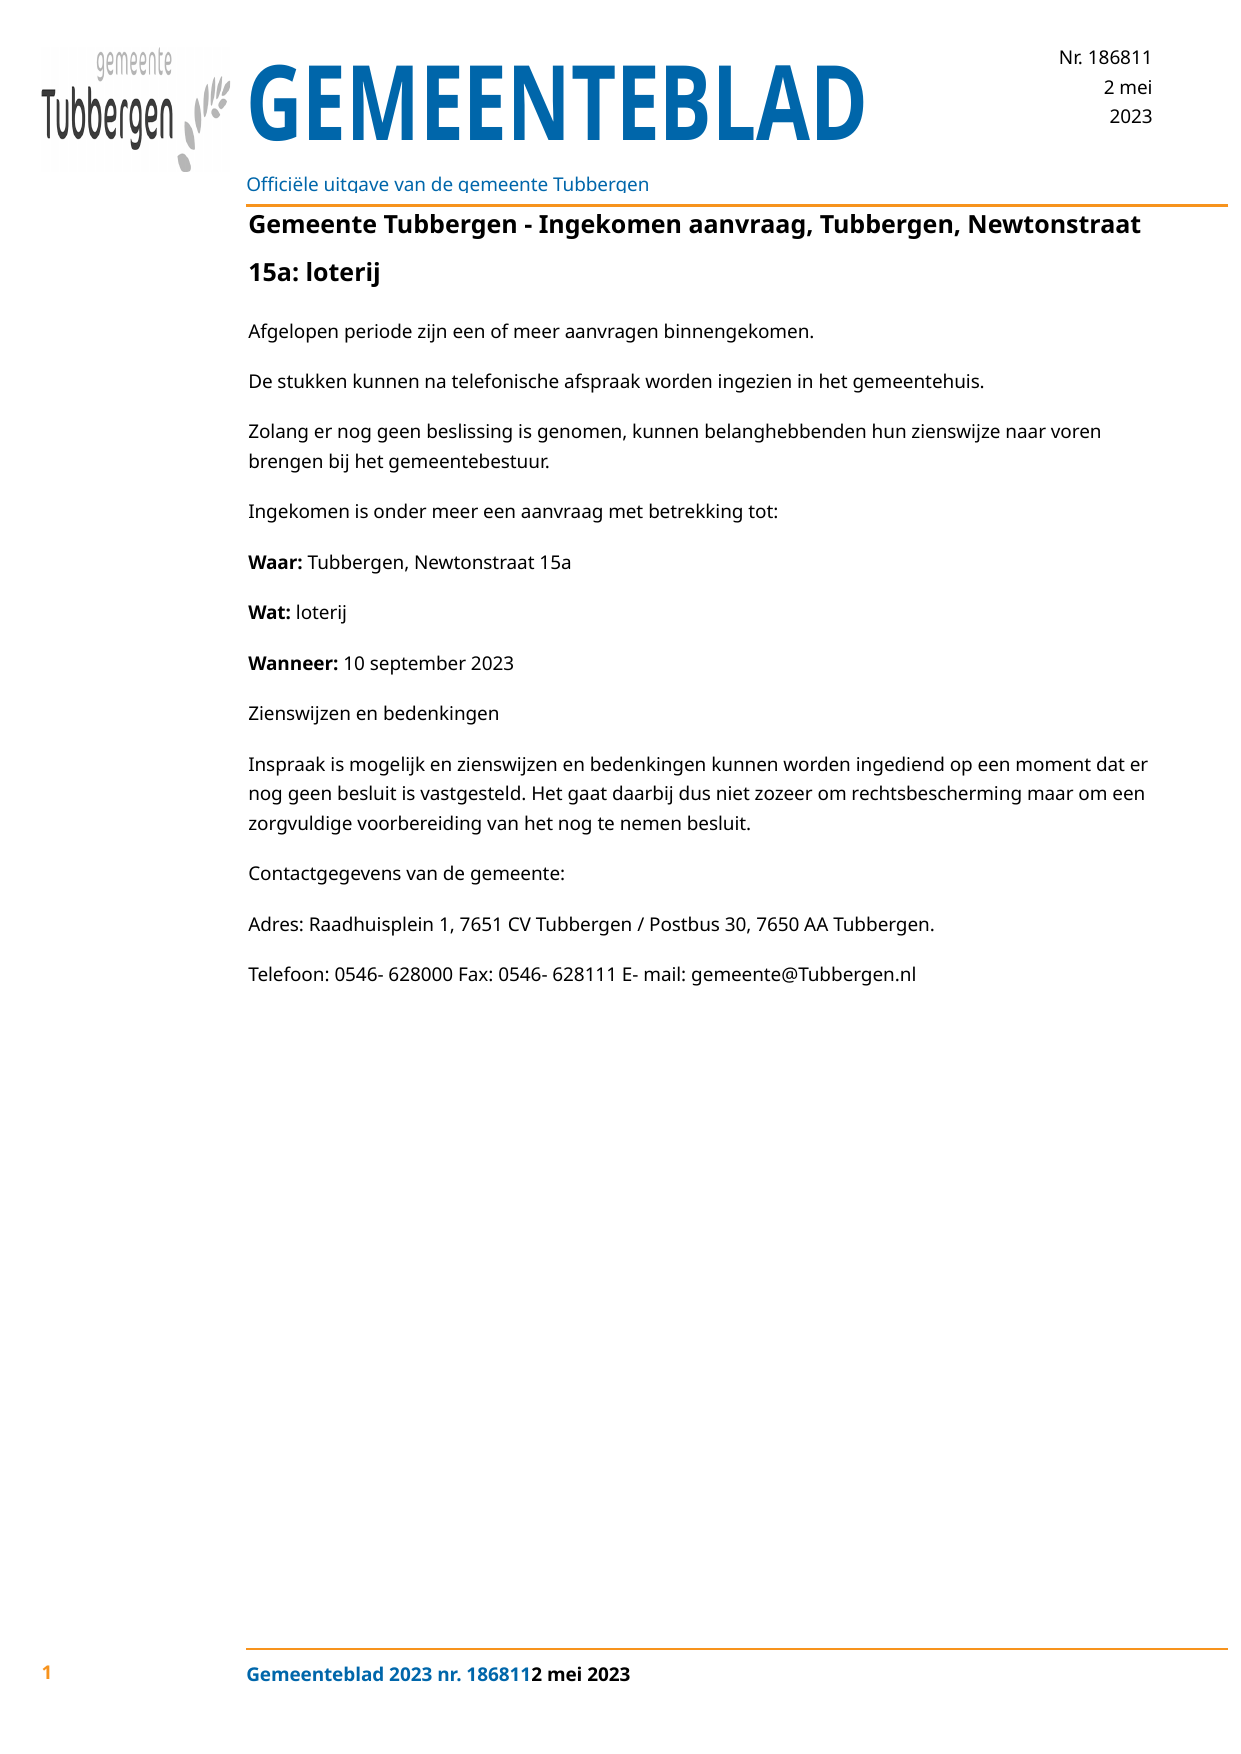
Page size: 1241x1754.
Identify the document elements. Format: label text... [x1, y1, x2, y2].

text Wat: loterij [248, 599, 1152, 625]
text Contactgegevens van de gemeente: [248, 860, 1152, 886]
picture [41, 47, 231, 172]
text Waar: Tubbergen, Newtonstraat 15a [248, 549, 1152, 575]
text Adres: Raadhuisplein 1, 7651 CV Tubbergen / Postbus 30, 7650 AA Tubbergen. [248, 911, 1152, 937]
text Zienswijzen en bedenkingen [248, 700, 1152, 726]
text Afgelopen periode zijn een of meer aanvragen binnengekomen. [248, 318, 1152, 344]
text De stukken kunnen na telefonische afspraak worden ingezien in het gemeentehuis. [248, 368, 1152, 394]
text Ingekomen is onder meer een aanvraag met betrekking tot: [248, 499, 1152, 524]
text Wanneer: 10 september 2023 [248, 650, 1152, 676]
text Gemeente Tubbergen - Ingekomen aanvraag, Tubbergen, Newtonstraat 15a: loterij [248, 207, 1152, 288]
text Zolang er nog geen beslissing is genomen, kunnen belanghebbenden hun zienswijze naar voren brengen bij het gemeentebestuur. [248, 419, 1152, 474]
text Telefoon: 0546- 628000 Fax: 0546- 628111 E- mail: gemeente@Tubbergen.nl [248, 961, 1152, 987]
text Inspraak is mogelijk en zienswijzen en bedenkingen kunnen worden ingediend op een moment dat er nog geen besluit is vastgesteld. Het gaat daarbij dus niet zozeer om rechtsbescherming maar om een zorgvuldige voorbereiding van het nog te nemen besluit. [248, 751, 1152, 836]
